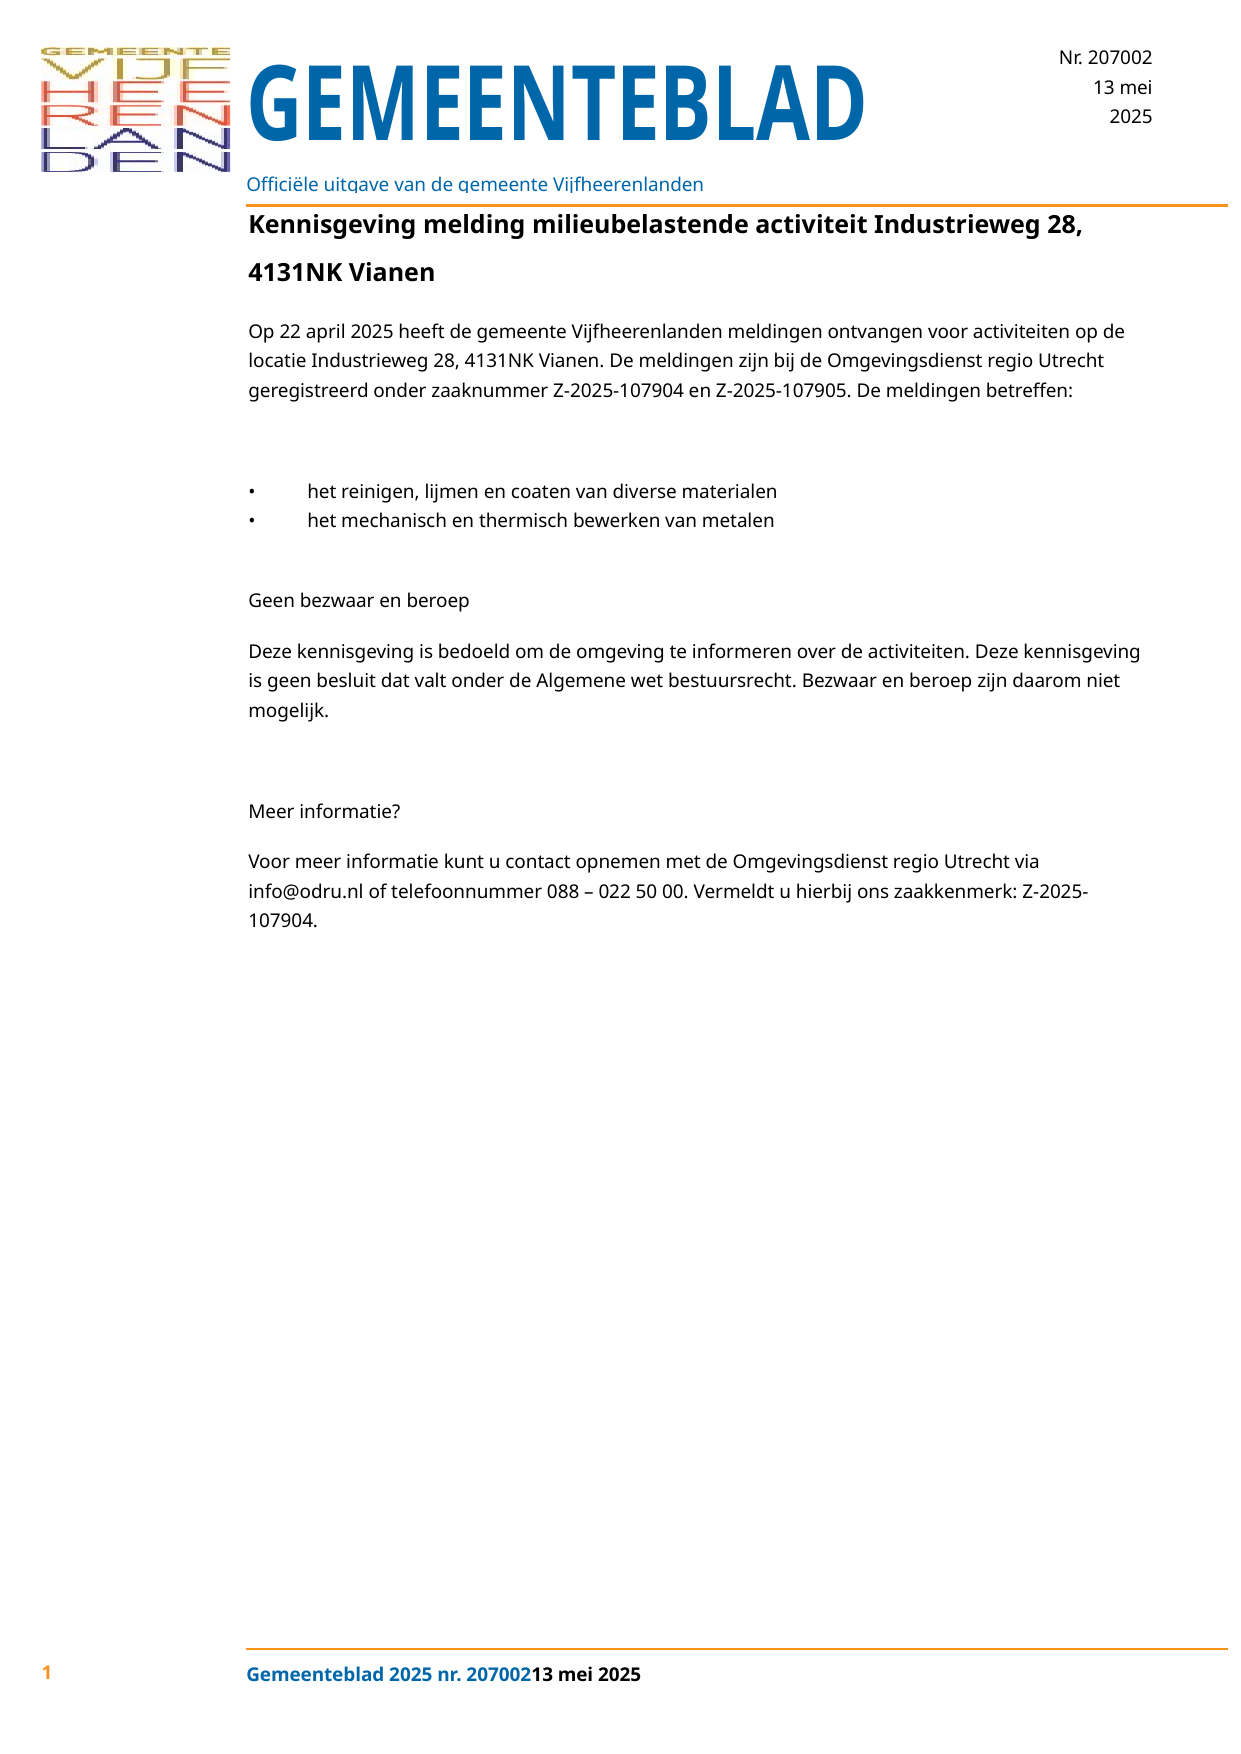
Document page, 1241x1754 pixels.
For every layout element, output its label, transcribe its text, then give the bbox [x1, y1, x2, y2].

text Voor meer informatie kunt u contact opnemen met de Omgevingsdienst regio Utrecht via info@odru.nl of telefoonnummer 088 – 022 50 00. Vermeldt u hierbij ons zaakkenmerk: Z-2025-107904. [248, 848, 1152, 933]
text Deze kennisgeving is bedoeld om de omgeving te informeren over de activiteiten. Deze kennisgeving is geen besluit dat valt onder de Algemene wet bestuursrecht. Bezwaar en beroep zijn daarom niet mogelijk. [248, 638, 1152, 723]
list het mechanisch en thermisch bewerken van metalen [248, 507, 1152, 533]
text Meer informatie? [248, 798, 1152, 824]
list het reinigen, lijmen en coaten van diverse materialen [248, 478, 1152, 504]
text Op 22 april 2025 heeft de gemeente Vijfheerenlanden meldingen ontvangen voor activiteiten op de locatie Industrieweg 28, 4131NK Vianen. De meldingen zijn bij de Omgevingsdienst regio Utrecht geregistreerd onder zaaknummer Z-2025-107904 en Z-2025-107905. De meldingen betreffen: [248, 318, 1152, 403]
text Kennisgeving melding milieubelastende activiteit Industrieweg 28, 4131NK Vianen [248, 207, 1152, 288]
text Geen bezwaar en beroep [248, 587, 1152, 613]
picture [41, 47, 231, 172]
